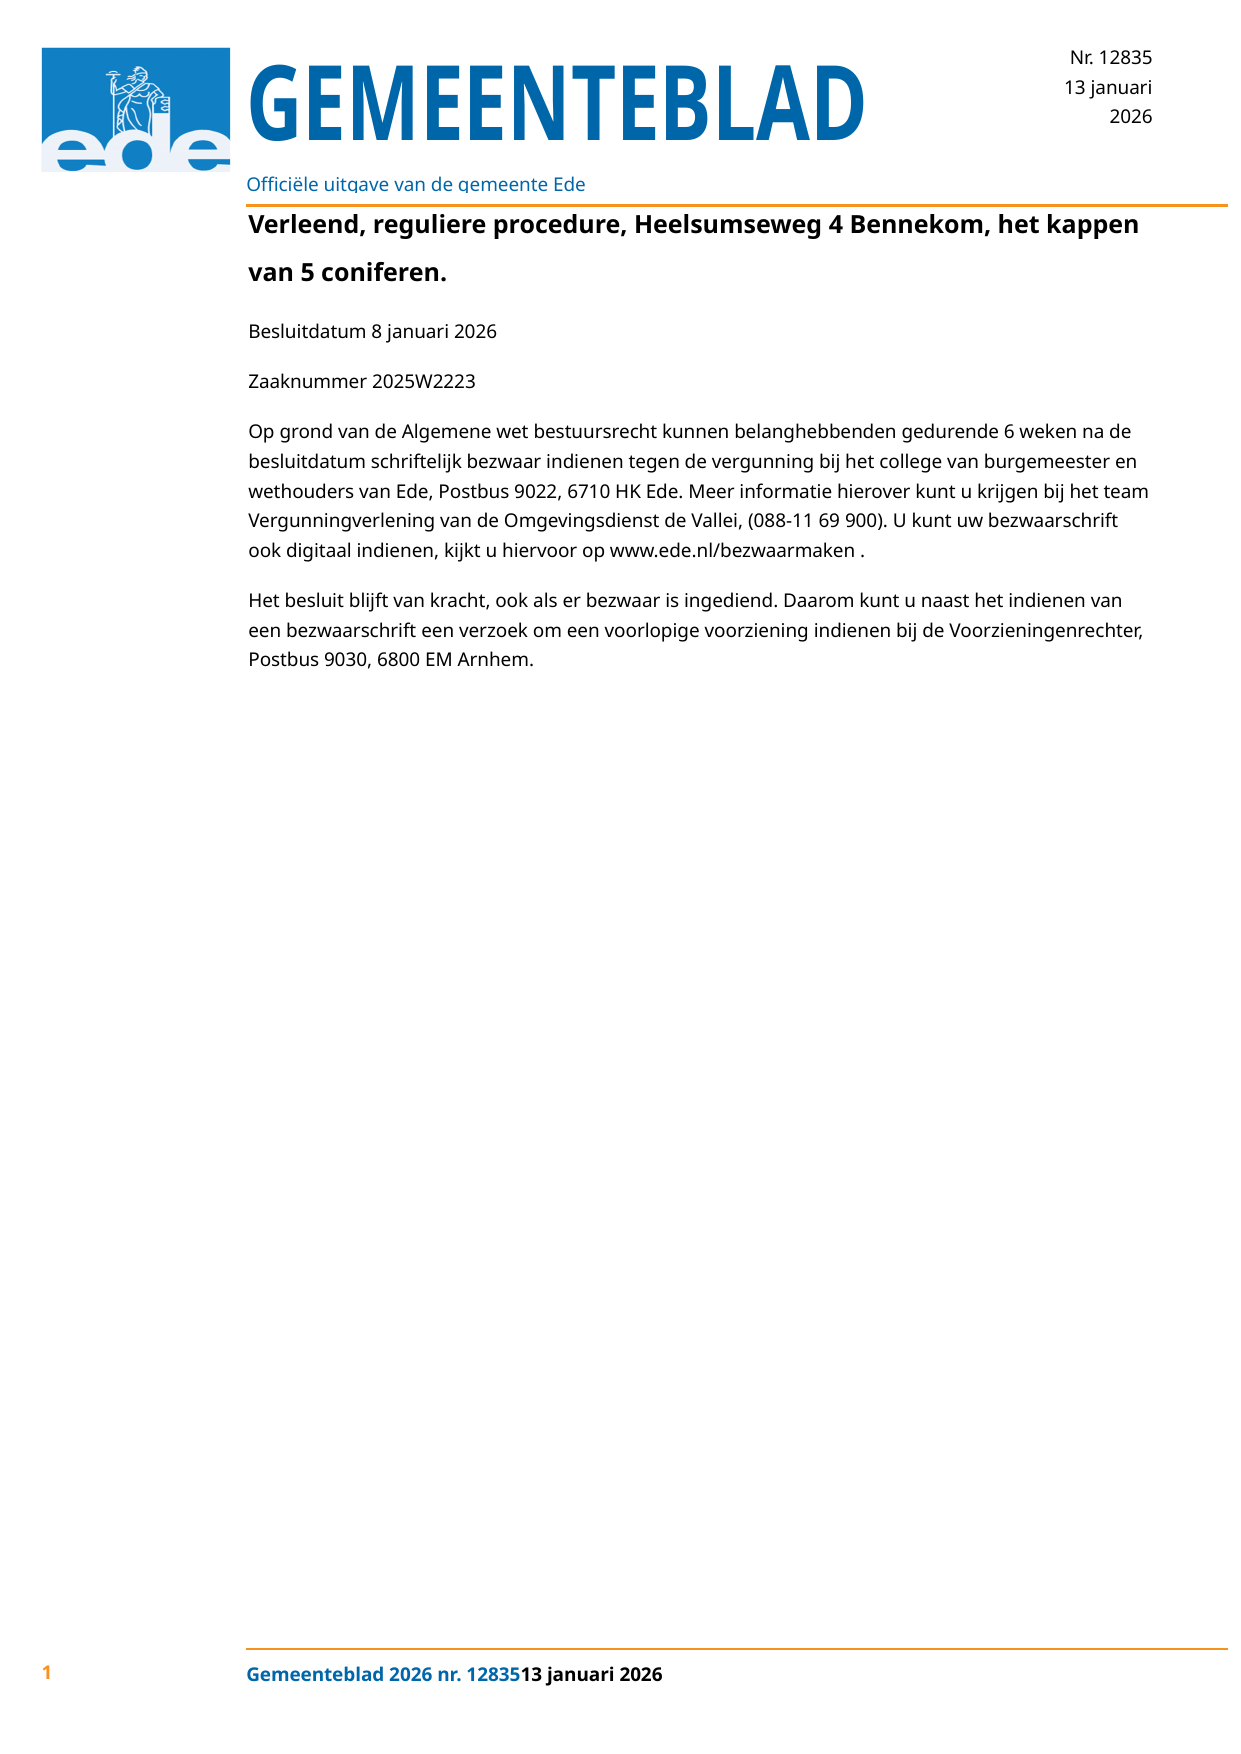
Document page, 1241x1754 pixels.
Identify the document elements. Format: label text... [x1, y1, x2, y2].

text Op grond van de Algemene wet bestuursrecht kunnen belanghebbenden gedurende 6 weken na de besluitdatum schriftelijk bezwaar indienen tegen de vergunning bij het college van burgemeester en wethouders van Ede, Postbus 9022, 6710 HK Ede. Meer informatie hierover kunt u krijgen bij het team Vergunningverlening van de Omgevingsdienst de Vallei, (088-11 69 900). U kunt uw bezwaarschrift ook digitaal indienen, kijkt u hiervoor op www.ede.nl/bezwaarmaken . [248, 419, 1152, 563]
text Zaaknummer 2025W2223 [248, 368, 1152, 394]
picture [41, 47, 231, 172]
text Verleend, reguliere procedure, Heelsumseweg 4 Bennekom, het kappen van 5 coniferen. [248, 207, 1152, 288]
text Besluitdatum 8 januari 2026 [248, 318, 1152, 344]
text Het besluit blijft van kracht, ook als er bezwaar is ingediend. Daarom kunt u naast het indienen van een bezwaarschrift een verzoek om een voorlopige voorziening indienen bij de Voorzieningenrechter, Postbus 9030, 6800 EM Arnhem. [248, 587, 1152, 672]
